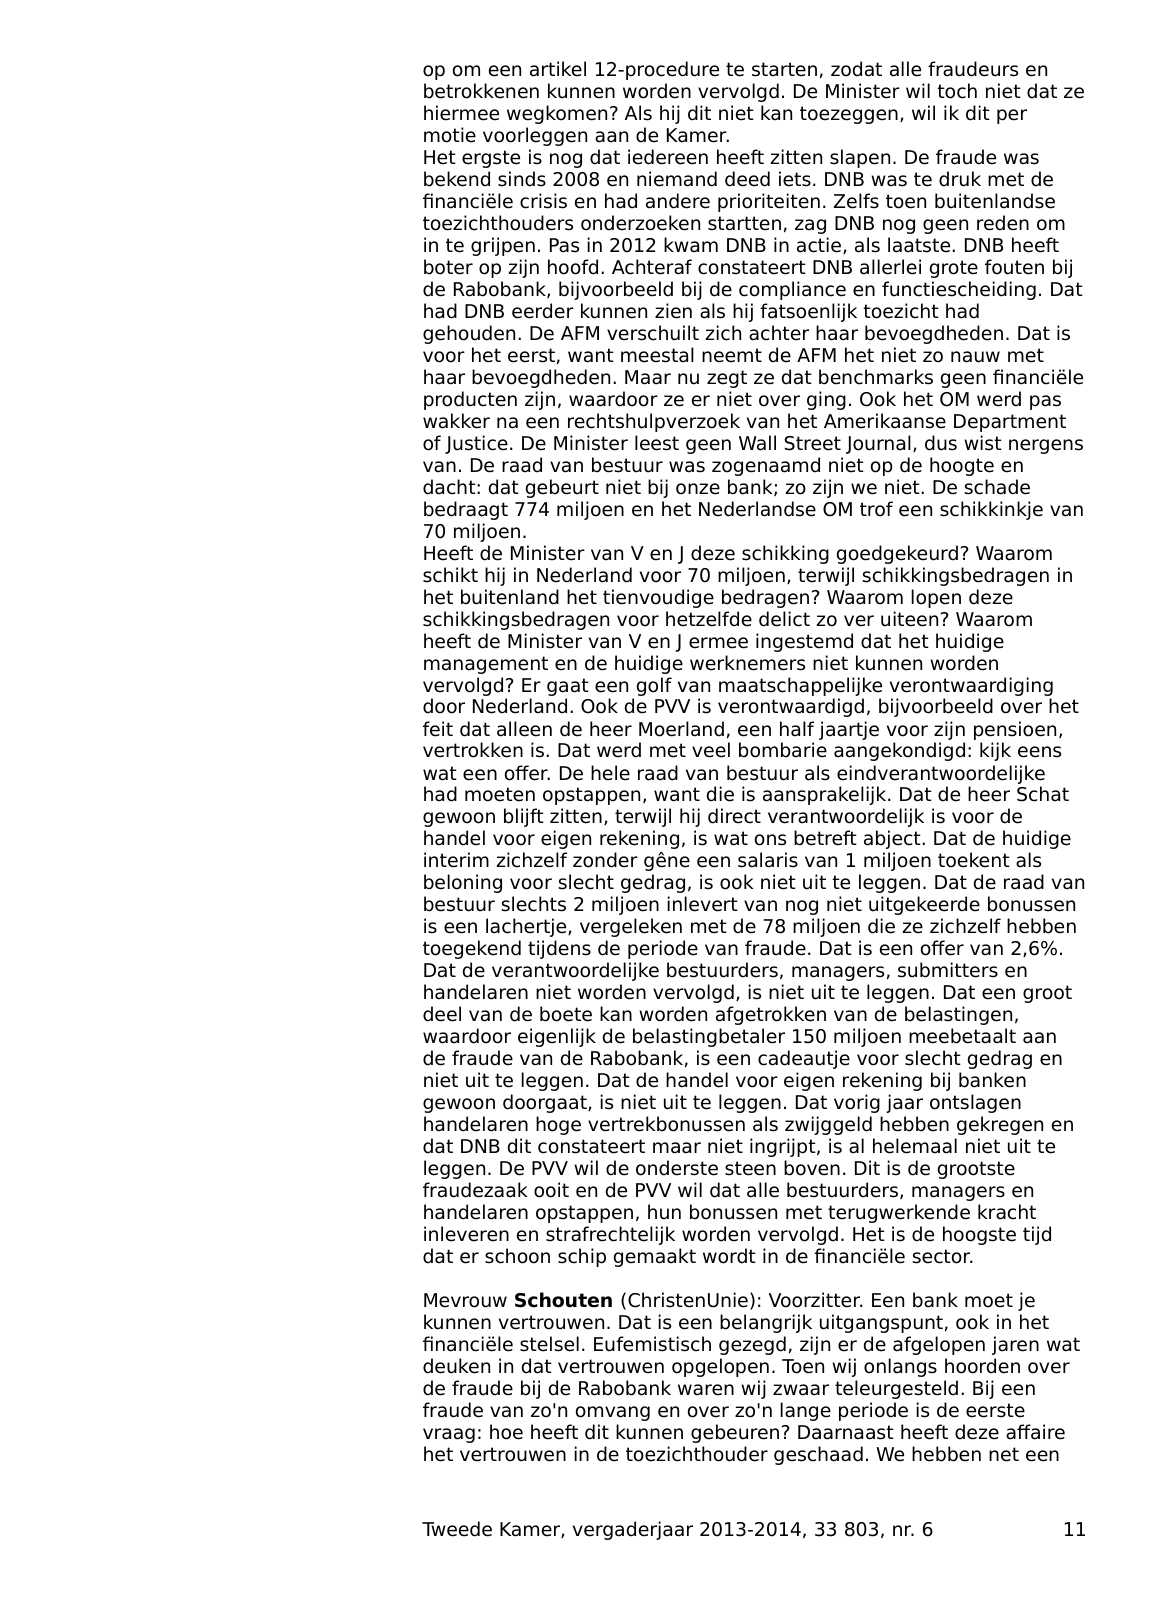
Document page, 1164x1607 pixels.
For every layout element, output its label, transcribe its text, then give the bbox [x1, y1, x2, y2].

text Het ergste is nog dat iedereen heeft zitten slapen. De fraude was bekend sinds 2008 en niemand deed iets. DNB was te druk met de financiële crisis en had andere prioriteiten. Zelfs toen buitenlandse toezichthouders onderzoeken startten, zag DNB nog geen reden om in te grijpen. Pas in 2012 kwam DNB in actie, als laatste. DNB heeft boter op zijn hoofd. Achteraf constateert DNB allerlei grote fouten bij de Rabobank, bijvoorbeeld bij de compliance en functiescheiding. Dat had DNB eerder kunnen zien als hij fatsoenlijk toezicht had gehouden. De AFM verschuilt zich achter haar bevoegdheden. Dat is voor het eerst, want meestal neemt de AFM het niet zo nauw met haar bevoegdheden. Maar nu zegt ze dat benchmarks geen financiële producten zijn, waardoor ze er niet over ging. Ook het OM werd pas wakker na een rechtshulpverzoek van het Amerikaanse Department of Justice. De Minister leest geen Wall Street Journal, dus wist nergens van. De raad van bestuur was zogenaamd niet op de hoogte en dacht: dat gebeurt niet bij onze bank; zo zijn we niet. De schade bedraagt 774 miljoen en het Nederlandse OM trof een schikkinkje van 70 miljoen. [422, 147, 1087, 543]
text Heeft de Minister van V en J deze schikking goedgekeurd? Waarom schikt hij in Nederland voor 70 miljoen, terwijl schikkingsbedragen in het buitenland het tienvoudige bedragen? Waarom lopen deze schikkingsbedragen voor hetzelfde delict zo ver uiteen? Waarom heeft de Minister van V en J ermee ingestemd dat het huidige management en de huidige werknemers niet kunnen worden vervolgd? Er gaat een golf van maatschappelijke verontwaardiging door Nederland. Ook de PVV is verontwaardigd, bijvoorbeeld over het feit dat alleen de heer Moerland, een half jaartje voor zijn pensioen, vertrokken is. Dat werd met veel bombarie aangekondigd: kijk eens wat een offer. De hele raad van bestuur als eindverantwoordelijke had moeten opstappen, want die is aansprakelijk. Dat de heer Schat gewoon blijft zitten, terwijl hij direct verantwoordelijk is voor de handel voor eigen rekening, is wat ons betreft abject. Dat de huidige interim zichzelf zonder gêne een salaris van 1 miljoen toekent als beloning voor slecht gedrag, is ook niet uit te leggen. Dat de raad van bestuur slechts 2 miljoen inlevert van nog niet uitgekeerde bonussen is een lachertje, vergeleken met de 78 miljoen die ze zichzelf hebben toegekend tijdens de periode van fraude. Dat is een offer van 2,6%. Dat de verantwoordelijke bestuurders, managers, submitters en handelaren niet worden vervolgd, is niet uit te leggen. Dat een groot deel van de boete kan worden afgetrokken van de belastingen, waardoor eigenlijk de belastingbetaler 150 miljoen meebetaalt aan de fraude van de Rabobank, is een cadeautje voor slecht gedrag en niet uit te leggen. Dat de handel voor eigen rekening bij banken gewoon doorgaat, is niet uit te leggen. Dat vorig jaar ontslagen handelaren hoge vertrekbonussen als zwijggeld hebben gekregen en dat DNB dit constateert maar niet ingrijpt, is al helemaal niet uit te leggen. De PVV wil de onderste steen boven. Dit is de grootste fraudezaak ooit en de PVV wil dat alle bestuurders, managers en handelaren opstappen, hun bonussen met terugwerkende kracht inleveren en strafrechtelijk worden vervolgd. Het is de hoogste tijd dat er schoon schip gemaakt wordt in de financiële sector. [422, 543, 1087, 1268]
text Mevrouw Schouten (ChristenUnie): Voorzitter. Een bank moet je kunnen vertrouwen. Dat is een belangrijk uitgangspunt, ook in het financiële stelsel. Eufemistisch gezegd, zijn er de afgelopen jaren wat deuken in dat vertrouwen opgelopen. Toen wij onlangs hoorden over de fraude bij de Rabobank waren wij zwaar teleurgesteld. Bij een fraude van zo'n omvang en over zo'n lange periode is de eerste vraag: hoe heeft dit kunnen gebeuren? Daarnaast heeft deze affaire het vertrouwen in de toezichthouder geschaad. We hebben net een [422, 1290, 1087, 1466]
text op om een artikel 12-procedure te starten, zodat alle fraudeurs en betrokkenen kunnen worden vervolgd. De Minister wil toch niet dat ze hiermee wegkomen? Als hij dit niet kan toezeggen, wil ik dit per motie voorleggen aan de Kamer. [422, 59, 1087, 147]
